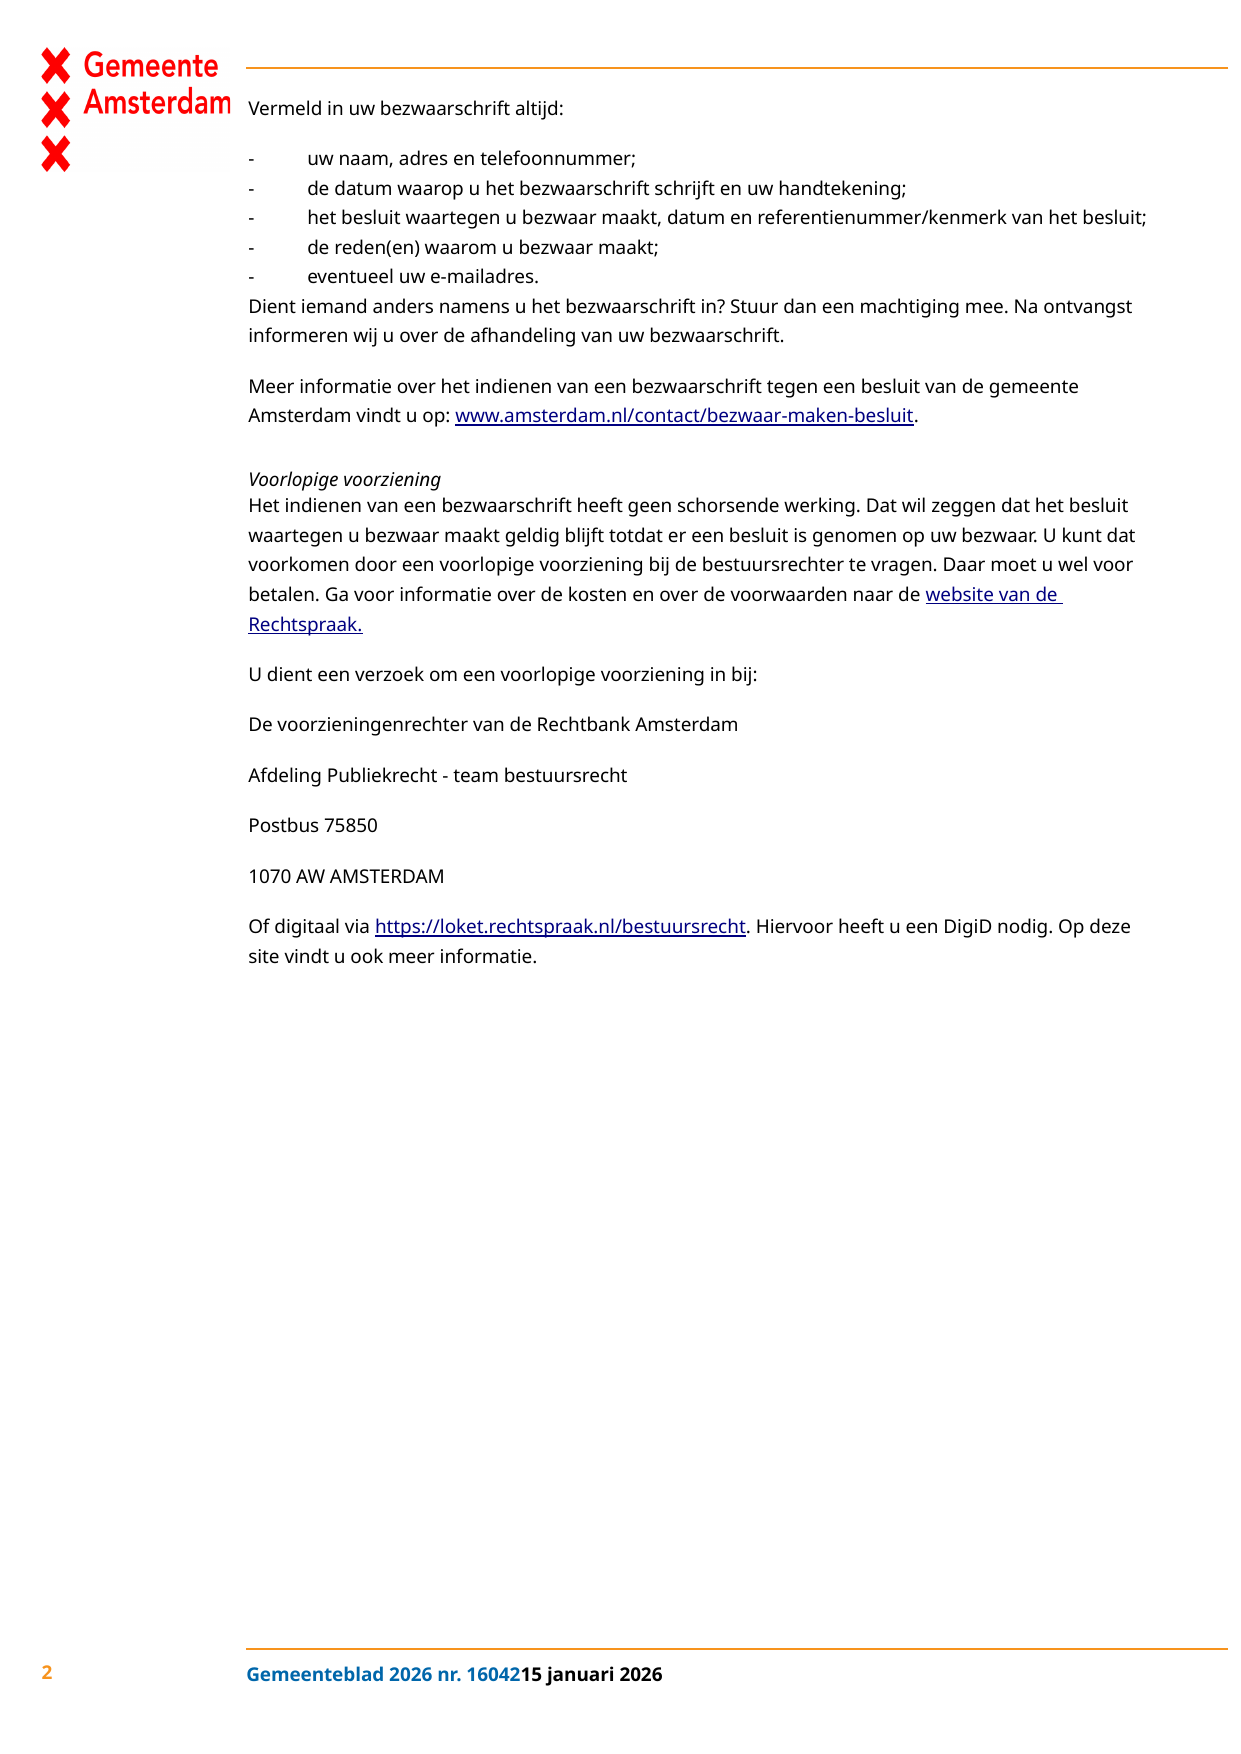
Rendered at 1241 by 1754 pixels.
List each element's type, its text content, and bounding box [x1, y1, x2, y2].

text Het indienen van een bezwaarschrift heeft geen schorsende werking. Dat wil zeggen dat het besluit waartegen u bezwaar maakt geldig blijft totdat er een besluit is genomen op uw bezwaar. U kunt dat voorkomen door een voorlopige voorziening bij de bestuursrechter te vragen. Daar moet u wel voor betalen. Ga voor informatie over de kosten en over de voorwaarden naar de website van de Rechtspraak. [248, 492, 1152, 636]
picture [41, 47, 231, 172]
text Vermeld in uw bezwaarschrift altijd: [248, 95, 1152, 121]
text Meer informatie over het indienen van een bezwaarschrift tegen een besluit van de gemeente Amsterdam vindt u op: www.amsterdam.nl/contact/bezwaar-maken-besluit. [248, 373, 1152, 428]
text U dient een verzoek om een voorlopige voorziening in bij: [248, 661, 1152, 687]
list de datum waarop u het bezwaarschrift schrijft en uw handtekening; [248, 175, 1152, 201]
text Dient iemand anders namens u het bezwaarschrift in? Stuur dan een machtiging mee. Na ontvangst informeren wij u over de afhandeling van uw bezwaarschrift. [248, 293, 1152, 348]
list eventueel uw e-mailadres. [248, 263, 1152, 289]
list de reden(en) waarom u bezwaar maakt; [248, 234, 1152, 260]
list uw naam, adres en telefoonnummer; [248, 145, 1152, 171]
text Afdeling Publiekrecht - team bestuursrecht [248, 762, 1152, 788]
text Postbus 75850 [248, 812, 1152, 838]
text 1070 AW AMSTERDAM [248, 863, 1152, 888]
text Voorlopige voorziening [248, 467, 1152, 492]
text De voorzieningenrechter van de Rechtbank Amsterdam [248, 712, 1152, 737]
list het besluit waartegen u bezwaar maakt, datum en referentienummer/kenmerk van het besluit; [248, 204, 1152, 230]
text Of digitaal via https://loket.rechtspraak.nl/bestuursrecht. Hiervoor heeft u een DigiD nodig. Op deze site vindt u ook meer informatie. [248, 913, 1152, 968]
